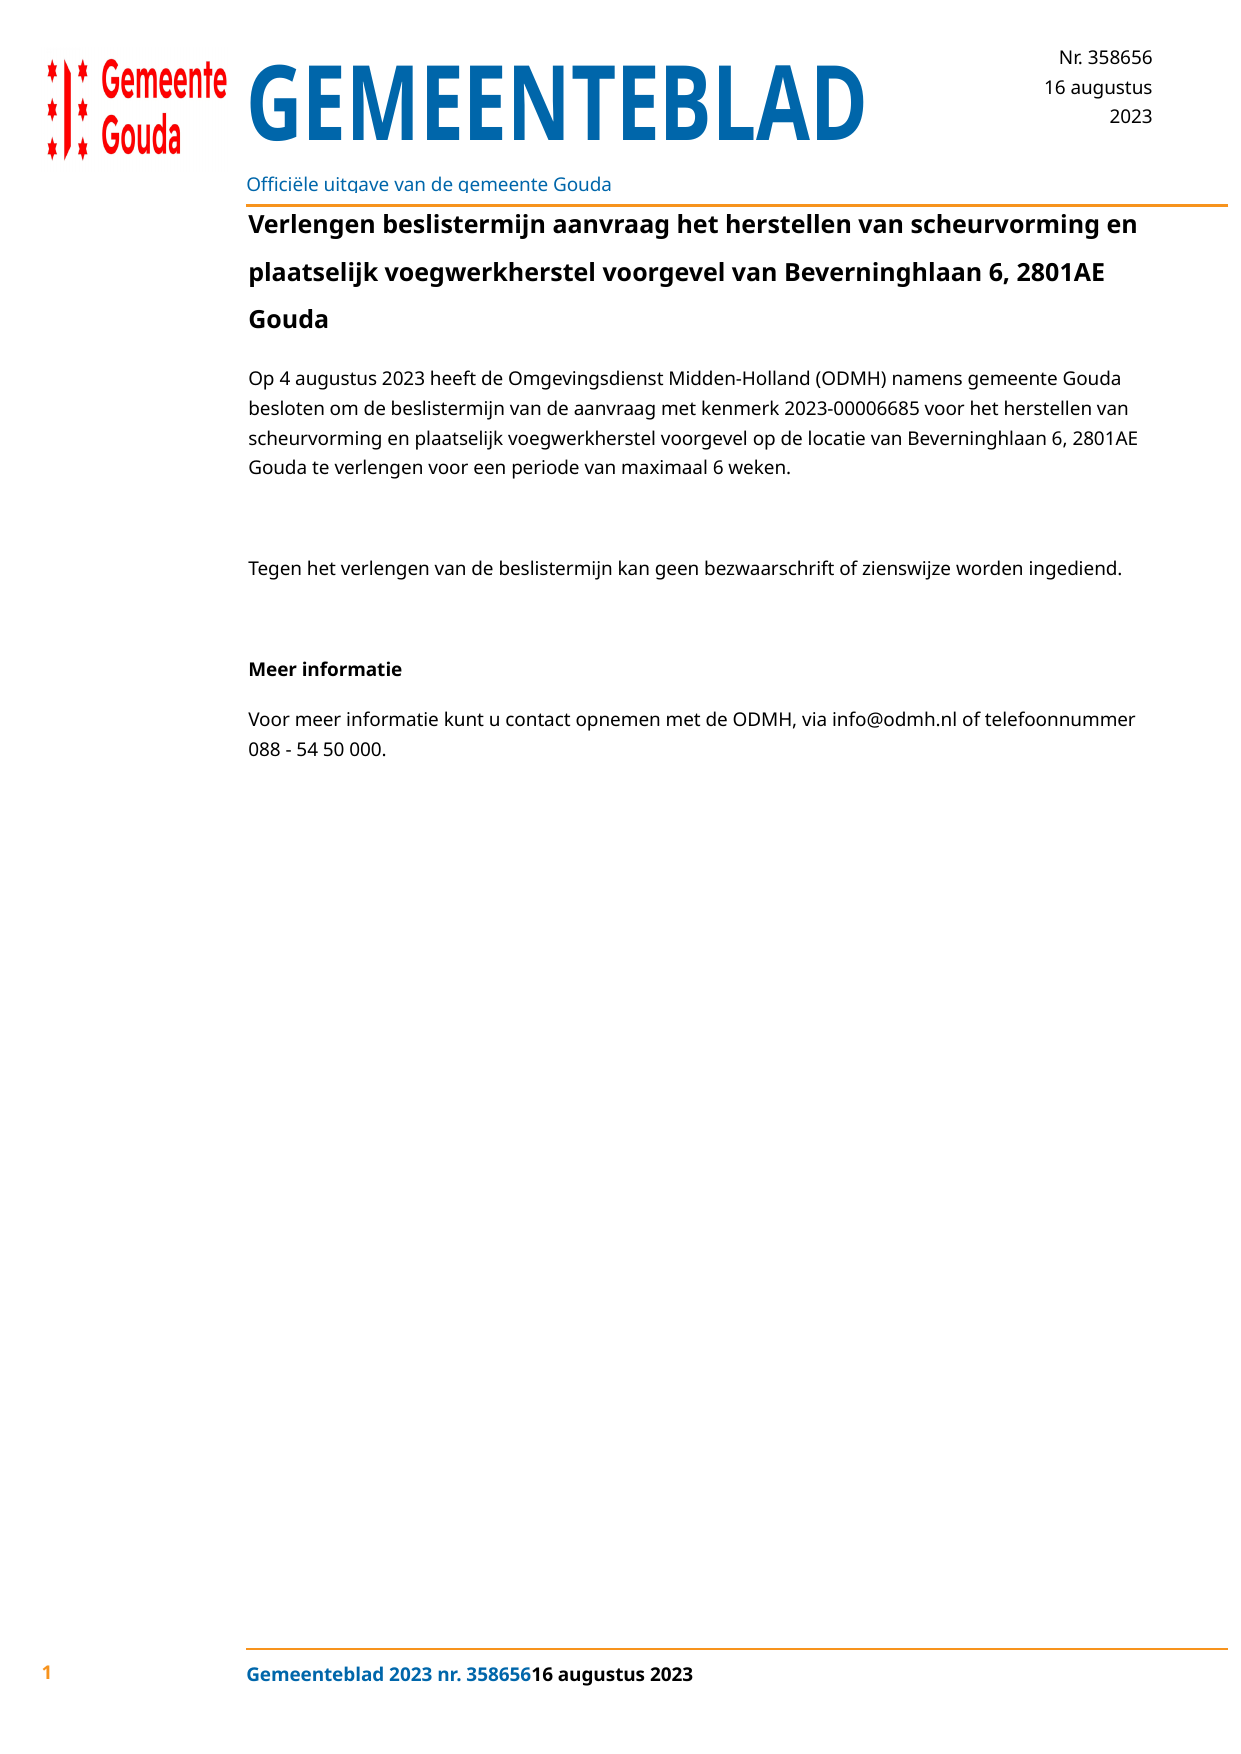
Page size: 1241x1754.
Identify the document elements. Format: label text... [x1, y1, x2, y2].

picture [41, 47, 231, 172]
text Tegen het verlengen van de beslistermijn kan geen bezwaarschrift of zienswijze worden ingediend. [248, 555, 1152, 581]
text Voor meer informatie kunt u contact opnemen met de ODMH, via info@odmh.nl of telefoonnummer 088 - 54 50 000. [248, 706, 1152, 762]
text Op 4 augustus 2023 heeft de Omgevingsdienst Midden-Holland (ODMH) namens gemeente Gouda besloten om de beslistermijn van de aanvraag met kenmerk 2023-00006685 voor het herstellen van scheurvorming en plaatselijk voegwerkherstel voorgevel op de locatie van Beverninghlaan 6, 2801AE Gouda te verlengen voor een periode van maximaal 6 weken. [248, 366, 1152, 480]
text Meer informatie [248, 656, 1152, 682]
text Verlengen beslistermijn aanvraag het herstellen van scheurvorming en plaatselijk voegwerkherstel voorgevel van Beverninghlaan 6, 2801AE Gouda [248, 207, 1152, 336]
